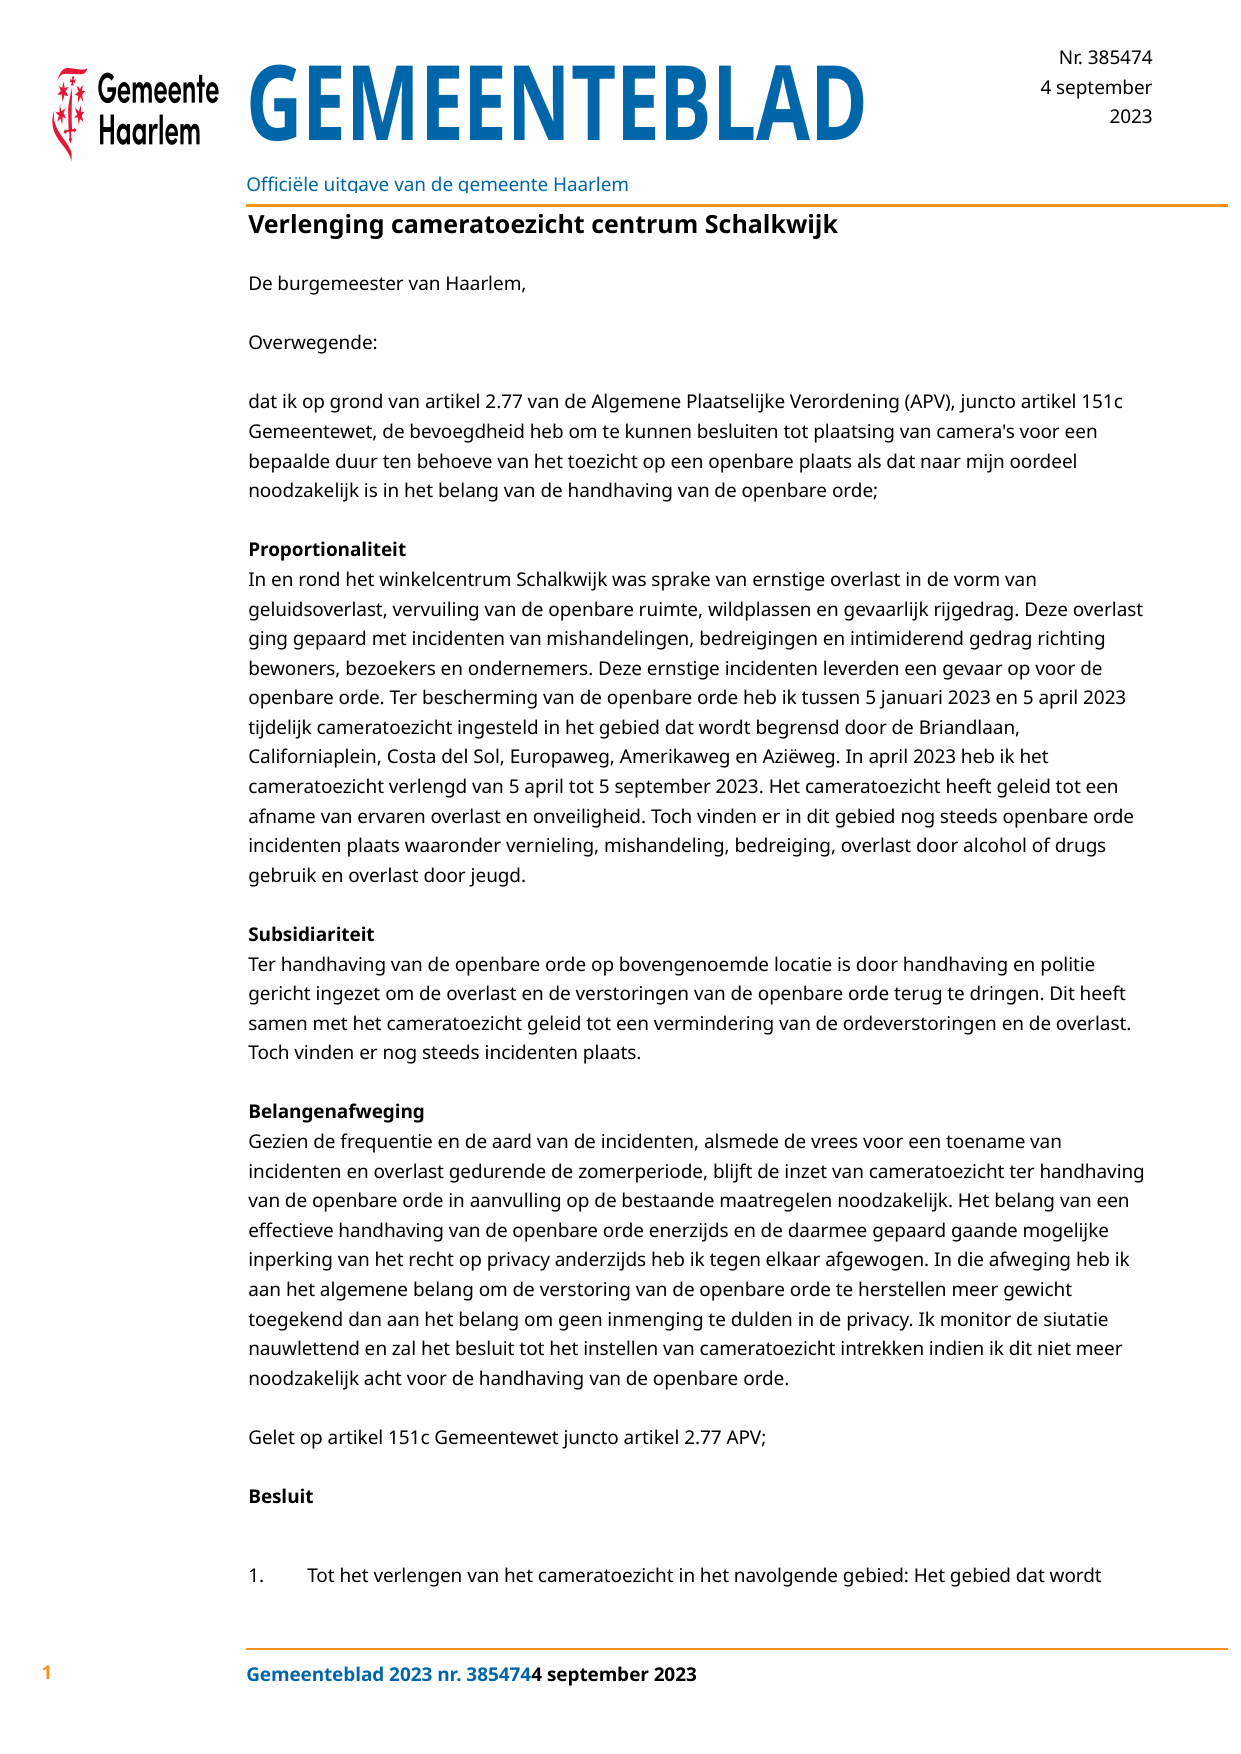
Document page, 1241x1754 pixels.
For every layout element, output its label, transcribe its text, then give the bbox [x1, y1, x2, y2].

text Overwegende: [248, 329, 1152, 355]
text Ter handhaving van de openbare orde op bovengenoemde locatie is door handhaving en politie gericht ingezet om de overlast en de verstoringen van de openbare orde terug te dringen. Dit heeft samen met het cameratoezicht geleid tot een vermindering van de ordeverstoringen en de overlast. Toch vinden er nog steeds incidenten plaats. [248, 951, 1152, 1065]
text Subsidiariteit [248, 921, 1152, 947]
list Tot het verlengen van het cameratoezicht in het navolgende gebied: Het gebied dat wordt [248, 1562, 1152, 1588]
text De burgemeester van Haarlem, [248, 270, 1152, 296]
text Besluit [248, 1483, 1152, 1509]
text Gezien de frequentie en de aard van de incidenten, alsmede de vrees voor een toename van incidenten en overlast gedurende de zomerperiode, blijft de inzet van cameratoezicht ter handhaving van de openbare orde in aanvulling op de bestaande maatregelen noodzakelijk. Het belang van een effectieve handhaving van de openbare orde enerzijds en de daarmee gepaard gaande mogelijke inperking van het recht op privacy anderzijds heb ik tegen elkaar afgewogen. In die afweging heb ik aan het algemene belang om de verstoring van de openbare orde te herstellen meer gewicht toegekend dan aan het belang om geen inmenging te dulden in de privacy. Ik monitor de siutatie nauwlettend en zal het besluit tot het instellen van cameratoezicht intrekken indien ik dit niet meer noodzakelijk acht voor de handhaving van de openbare orde. [248, 1128, 1152, 1391]
picture [41, 47, 231, 172]
text Belangenafweging [248, 1099, 1152, 1124]
text Proportionaliteit [248, 537, 1152, 562]
text Verlenging cameratoezicht centrum Schalkwijk [248, 207, 1152, 241]
text Gelet op artikel 151c Gemeentewet juncto artikel 2.77 APV; [248, 1424, 1152, 1450]
text In en rond het winkelcentrum Schalkwijk was sprake van ernstige overlast in de vorm van geluidsoverlast, vervuiling van de openbare ruimte, wildplassen en gevaarlijk rijgedrag. Deze overlast ging gepaard met incidenten van mishandelingen, bedreigingen en intimiderend gedrag richting bewoners, bezoekers en ondernemers. Deze ernstige incidenten leverden een gevaar op voor de openbare orde. Ter bescherming van de openbare orde heb ik tussen 5 januari 2023 en 5 april 2023 tijdelijk cameratoezicht ingesteld in het gebied dat wordt begrensd door de Briandlaan, Californiaplein, Costa del Sol, Europaweg, Amerikaweg en Aziëweg. In april 2023 heb ik het cameratoezicht verlengd van 5 april tot 5 september 2023. Het cameratoezicht heeft geleid tot een afname van ervaren overlast en onveiligheid. Toch vinden er in dit gebied nog steeds openbare orde incidenten plaats waaronder vernieling, mishandeling, bedreiging, overlast door alcohol of drugs gebruik en overlast door jeugd. [248, 566, 1152, 888]
text dat ik op grond van artikel 2.77 van de Algemene Plaatselijke Verordening (APV), juncto artikel 151c Gemeentewet, de bevoegdheid heb om te kunnen besluiten tot plaatsing van camera's voor een bepaalde duur ten behoeve van het toezicht op een openbare plaats als dat naar mijn oordeel noodzakelijk is in het belang van de handhaving van de openbare orde; [248, 389, 1152, 503]
